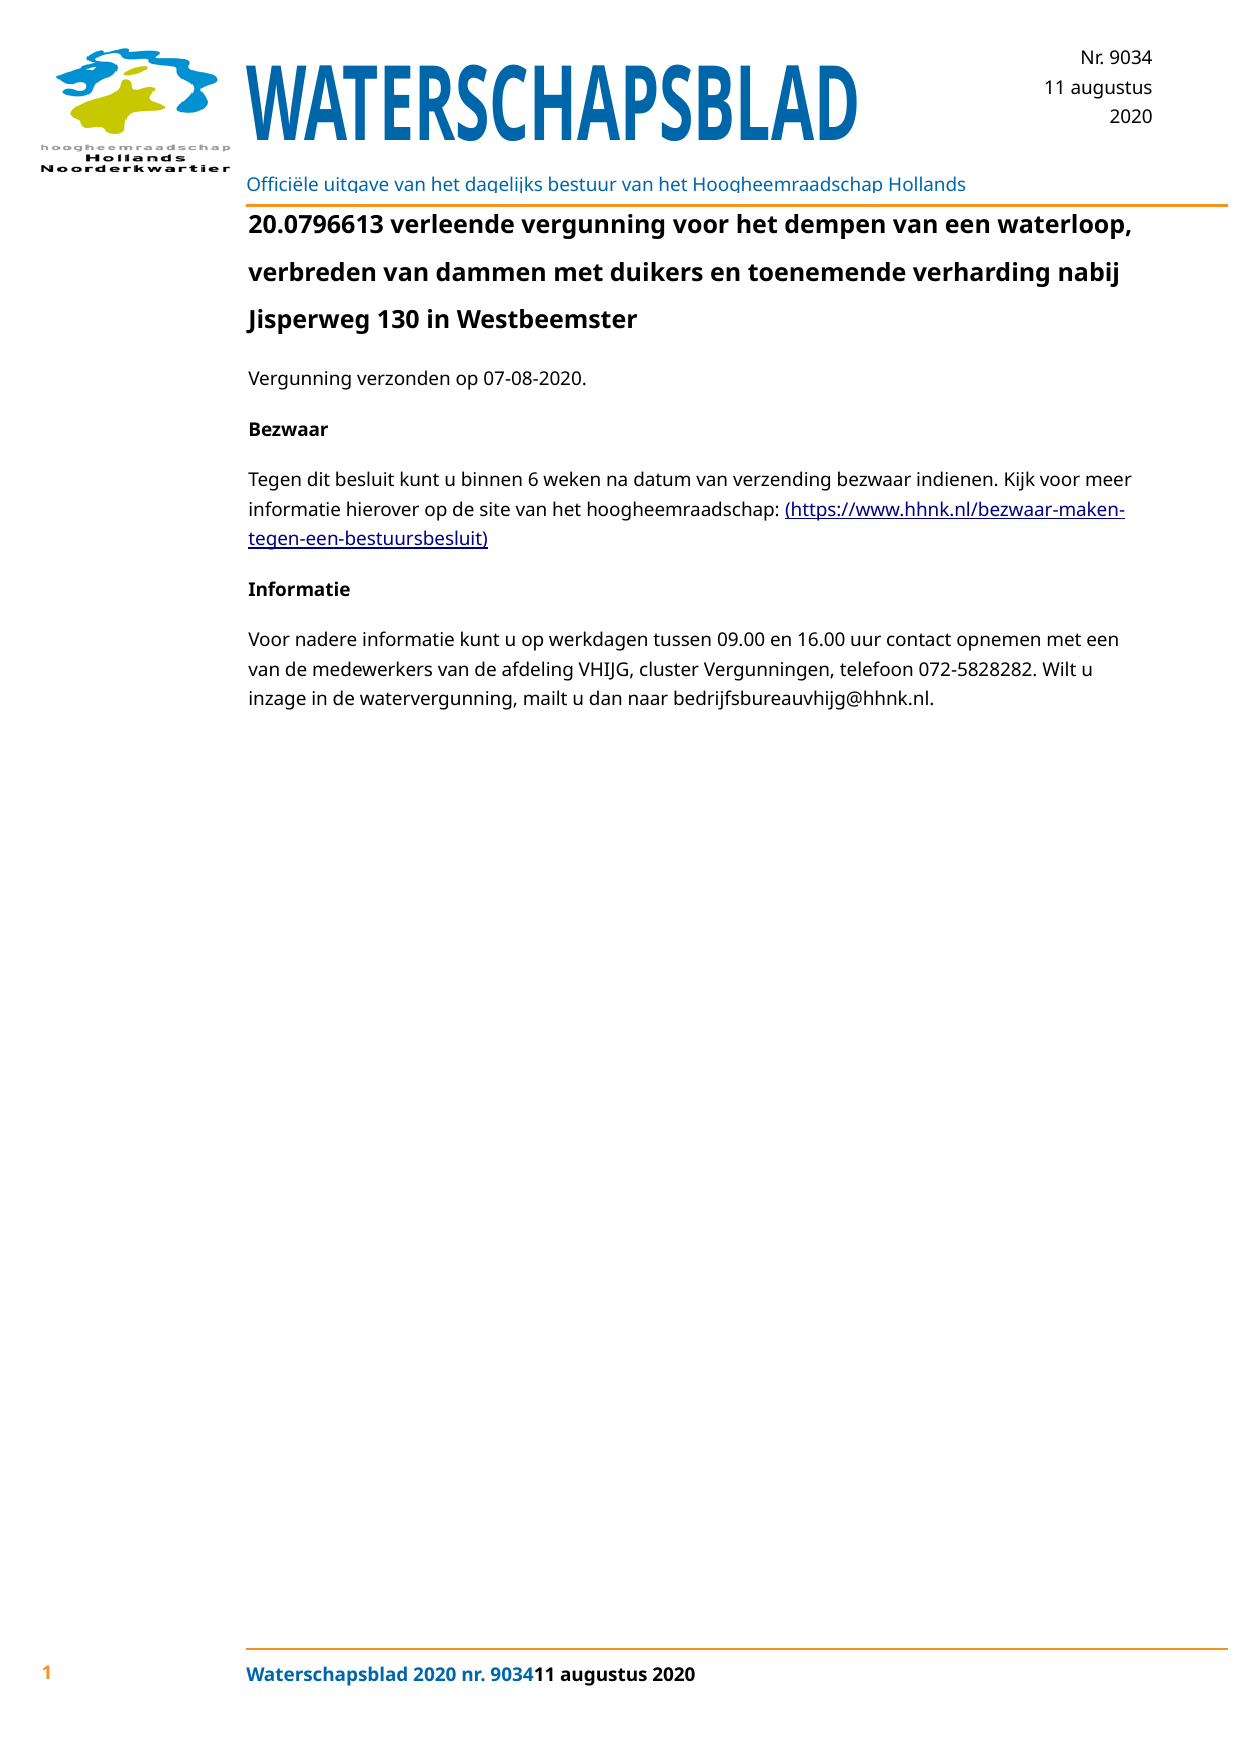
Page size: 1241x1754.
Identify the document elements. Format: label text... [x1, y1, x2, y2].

text Vergunning verzonden op 07-08-2020. [248, 366, 1152, 391]
text 20.0796613 verleende vergunning voor het dempen van een waterloop, verbreden van dammen met duikers en toenemende verharding nabij Jisperweg 130 in Westbeemster [248, 207, 1152, 336]
text Tegen dit besluit kunt u binnen 6 weken na datum van verzending bezwaar indienen. Kijk voor meer informatie hierover op de site van het hoogheemraadschap: (https://www.hhnk.nl/bezwaar-maken-tegen-een-bestuursbesluit) [248, 466, 1152, 551]
text Bezwaar [248, 416, 1152, 442]
picture [41, 47, 231, 172]
text Voor nadere informatie kunt u op werkdagen tussen 09.00 en 16.00 uur contact opnemen met een van de medewerkers van de afdeling VHIJG, cluster Vergunningen, telefoon 072-5828282. Wilt u inzage in de watervergunning, mailt u dan naar bedrijfsbureauvhijg@hhnk.nl. [248, 626, 1152, 711]
text Informatie [248, 576, 1152, 602]
